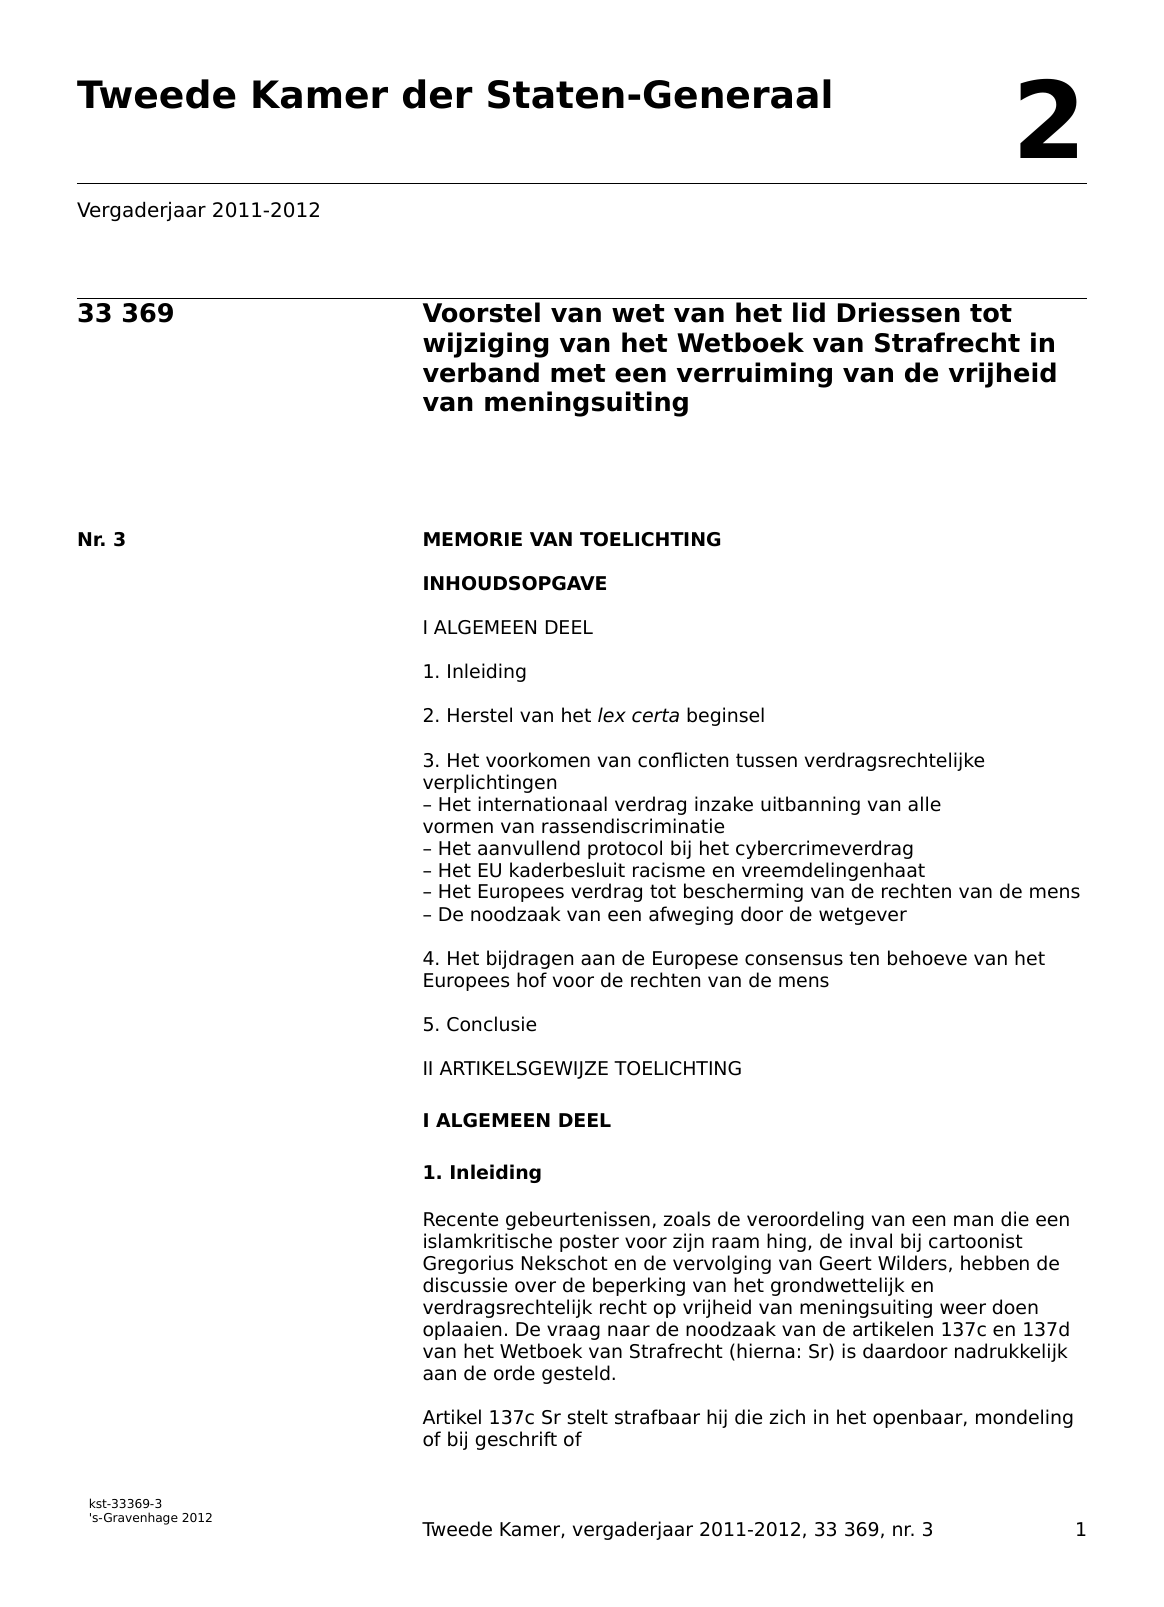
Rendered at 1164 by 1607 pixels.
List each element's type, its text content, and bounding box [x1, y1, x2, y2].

text 3. Het voorkomen van conflicten tussen verdragsrechtelijke verplichtingen [422, 749, 1087, 793]
subtitle I ALGEMEEN DEEL [422, 1110, 1087, 1132]
text – Het Europees verdrag tot bescherming van de rechten van de mens [422, 881, 1087, 903]
text I ALGEMEEN DEEL [422, 617, 1087, 639]
text INHOUDSOPGAVE [422, 573, 1087, 595]
text – Het aanvullend protocol bij het cybercrimeverdrag [422, 837, 1087, 859]
table_cell Vergaderjaar 2011-2012 [77, 184, 1087, 298]
text Artikel 137c Sr stelt strafbaar hij die zich in het openbaar, mondeling of bij geschrift of [422, 1407, 1087, 1451]
subtitle 33 369 Voorstel van wet van het lid Driessen tot wijziging van het Wetboek van Strafrecht in verband met een verruiming van de vrijheid van meningsuiting [77, 299, 1087, 418]
text – Het internationaal verdrag inzake uitbanning van alle [422, 793, 1087, 816]
text vormen van rassendiscriminatie [422, 816, 1087, 837]
text – De noodzaak van een afweging door de wetgever [422, 903, 1087, 925]
subtitle 1. Inleiding [422, 1162, 1087, 1184]
text 5. Conclusie [422, 1014, 1087, 1036]
text 4. Het bijdragen aan de Europese consensus ten behoeve van het Europees hof voor de rechten van de mens [422, 948, 1087, 992]
table_header Tweede Kamer der Staten-Generaal [77, 59, 886, 183]
table_header 2 [886, 59, 1087, 183]
text 2. Herstel van het lex certa beginsel [422, 705, 1087, 727]
text – Het EU kaderbesluit racisme en vreemdelingenhaat [422, 859, 1087, 881]
text Recente gebeurtenissen, zoals de veroordeling van een man die een islamkritische poster voor zijn raam hing, de inval bij cartoonist Gregorius Nekschot en de vervolging van Geert Wilders, hebben de discussie over de beperking van het grondwettelijk en verdragsrechtelijk recht op vrijheid van meningsuiting weer doen oplaaien. De vraag naar de noodzaak van de artikelen 137c en 137d van het Wetboek van Strafrecht (hierna: Sr) is daardoor nadrukkelijk aan de orde gesteld. [422, 1209, 1087, 1385]
text 's-Gravenhage 2012 [88, 1511, 323, 1525]
subtitle Nr. 3 MEMORIE VAN TOELICHTING [77, 529, 1087, 551]
text kst-33369-3 [88, 1497, 323, 1511]
text II ARTIKELSGEWIJZE TOELICHTING [422, 1058, 1087, 1080]
text 1. Inleiding [422, 661, 1087, 683]
